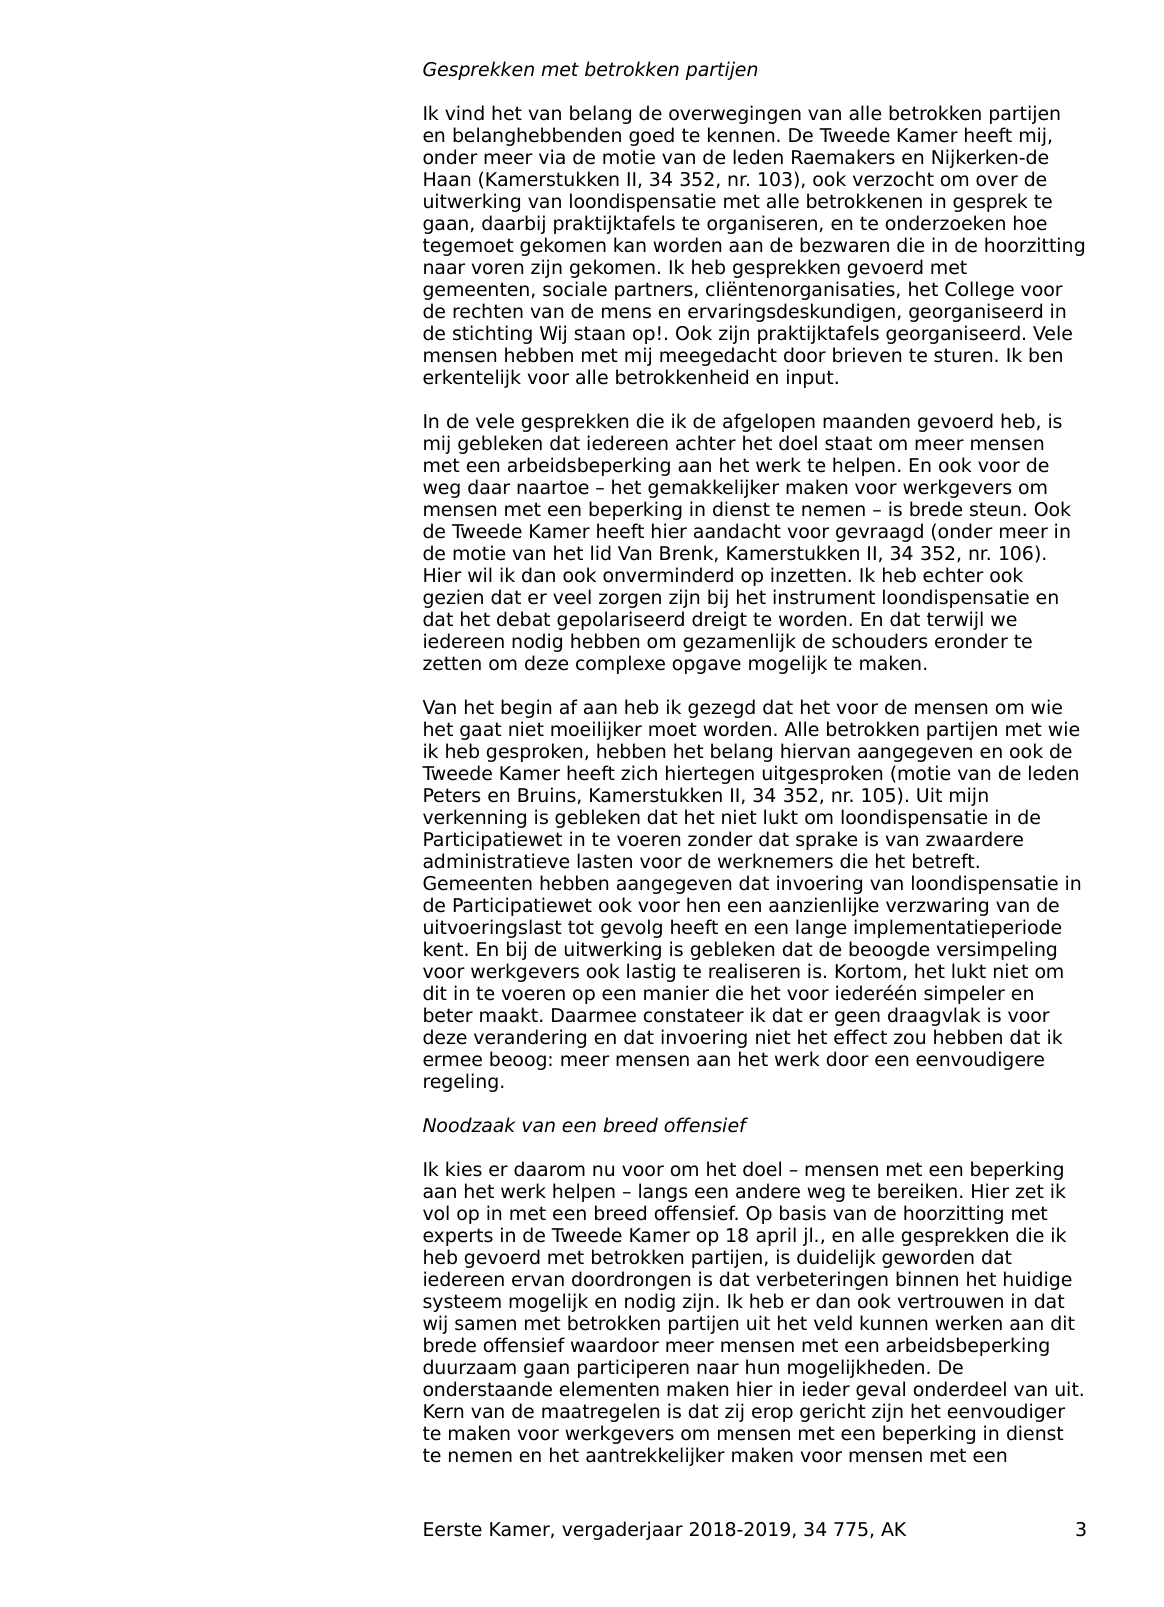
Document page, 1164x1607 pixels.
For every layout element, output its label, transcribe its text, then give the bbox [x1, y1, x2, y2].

text In de vele gesprekken die ik de afgelopen maanden gevoerd heb, is mij gebleken dat iedereen achter het doel staat om meer mensen met een arbeidsbeperking aan het werk te helpen. En ook voor de weg daar naartoe – het gemakkelijker maken voor werkgevers om mensen met een beperking in dienst te nemen – is brede steun. Ook de Tweede Kamer heeft hier aandacht voor gevraagd (onder meer in de motie van het lid Van Brenk, Kamerstukken II, 34 352, nr. 106). Hier wil ik dan ook onverminderd op inzetten. Ik heb echter ook gezien dat er veel zorgen zijn bij het instrument loondispensatie en dat het debat gepolariseerd dreigt te worden. En dat terwijl we iedereen nodig hebben om gezamenlijk de schouders eronder te zetten om deze complexe opgave mogelijk te maken. [422, 411, 1087, 675]
subtitle Noodzaak van een breed offensief [422, 1115, 1087, 1137]
subtitle Gesprekken met betrokken partijen [422, 59, 1087, 81]
text Ik kies er daarom nu voor om het doel – mensen met een beperking aan het werk helpen – langs een andere weg te bereiken. Hier zet ik vol op in met een breed offensief. Op basis van de hoorzitting met experts in de Tweede Kamer op 18 april jl., en alle gesprekken die ik heb gevoerd met betrokken partijen, is duidelijk geworden dat iedereen ervan doordrongen is dat verbeteringen binnen het huidige systeem mogelijk en nodig zijn. Ik heb er dan ook vertrouwen in dat wij samen met betrokken partijen uit het veld kunnen werken aan dit brede offensief waardoor meer mensen met een arbeidsbeperking duurzaam gaan participeren naar hun mogelijkheden. De onderstaande elementen maken hier in ieder geval onderdeel van uit. Kern van de maatregelen is dat zij erop gericht zijn het eenvoudiger te maken voor werkgevers om mensen met een beperking in dienst te nemen en het aantrekkelijker maken voor mensen met een [422, 1159, 1087, 1467]
text Ik vind het van belang de overwegingen van alle betrokken partijen en belanghebbenden goed te kennen. De Tweede Kamer heeft mij, onder meer via de motie van de leden Raemakers en Nijkerken-de Haan (Kamerstukken II, 34 352, nr. 103), ook verzocht om over de uitwerking van loondispensatie met alle betrokkenen in gesprek te gaan, daarbij praktijktafels te organiseren, en te onderzoeken hoe tegemoet gekomen kan worden aan de bezwaren die in de hoorzitting naar voren zijn gekomen. Ik heb gesprekken gevoerd met gemeenten, sociale partners, cliëntenorganisaties, het College voor de rechten van de mens en ervaringsdeskundigen, georganiseerd in de stichting Wij staan op!. Ook zijn praktijktafels georganiseerd. Vele mensen hebben met mij meegedacht door brieven te sturen. Ik ben erkentelijk voor alle betrokkenheid en input. [422, 103, 1087, 389]
text Van het begin af aan heb ik gezegd dat het voor de mensen om wie het gaat niet moeilijker moet worden. Alle betrokken partijen met wie ik heb gesproken, hebben het belang hiervan aangegeven en ook de Tweede Kamer heeft zich hiertegen uitgesproken (motie van de leden Peters en Bruins, Kamerstukken II, 34 352, nr. 105). Uit mijn verkenning is gebleken dat het niet lukt om loondispensatie in de Participatiewet in te voeren zonder dat sprake is van zwaardere administratieve lasten voor de werknemers die het betreft. Gemeenten hebben aangegeven dat invoering van loondispensatie in de Participatiewet ook voor hen een aanzienlijke verzwaring van de uitvoeringslast tot gevolg heeft en een lange implementatieperiode kent. En bij de uitwerking is gebleken dat de beoogde versimpeling voor werkgevers ook lastig te realiseren is. Kortom, het lukt niet om dit in te voeren op een manier die het voor iederéén simpeler en beter maakt. Daarmee constateer ik dat er geen draagvlak is voor deze verandering en dat invoering niet het effect zou hebben dat ik ermee beoog: meer mensen aan het werk door een eenvoudigere regeling. [422, 697, 1087, 1093]
